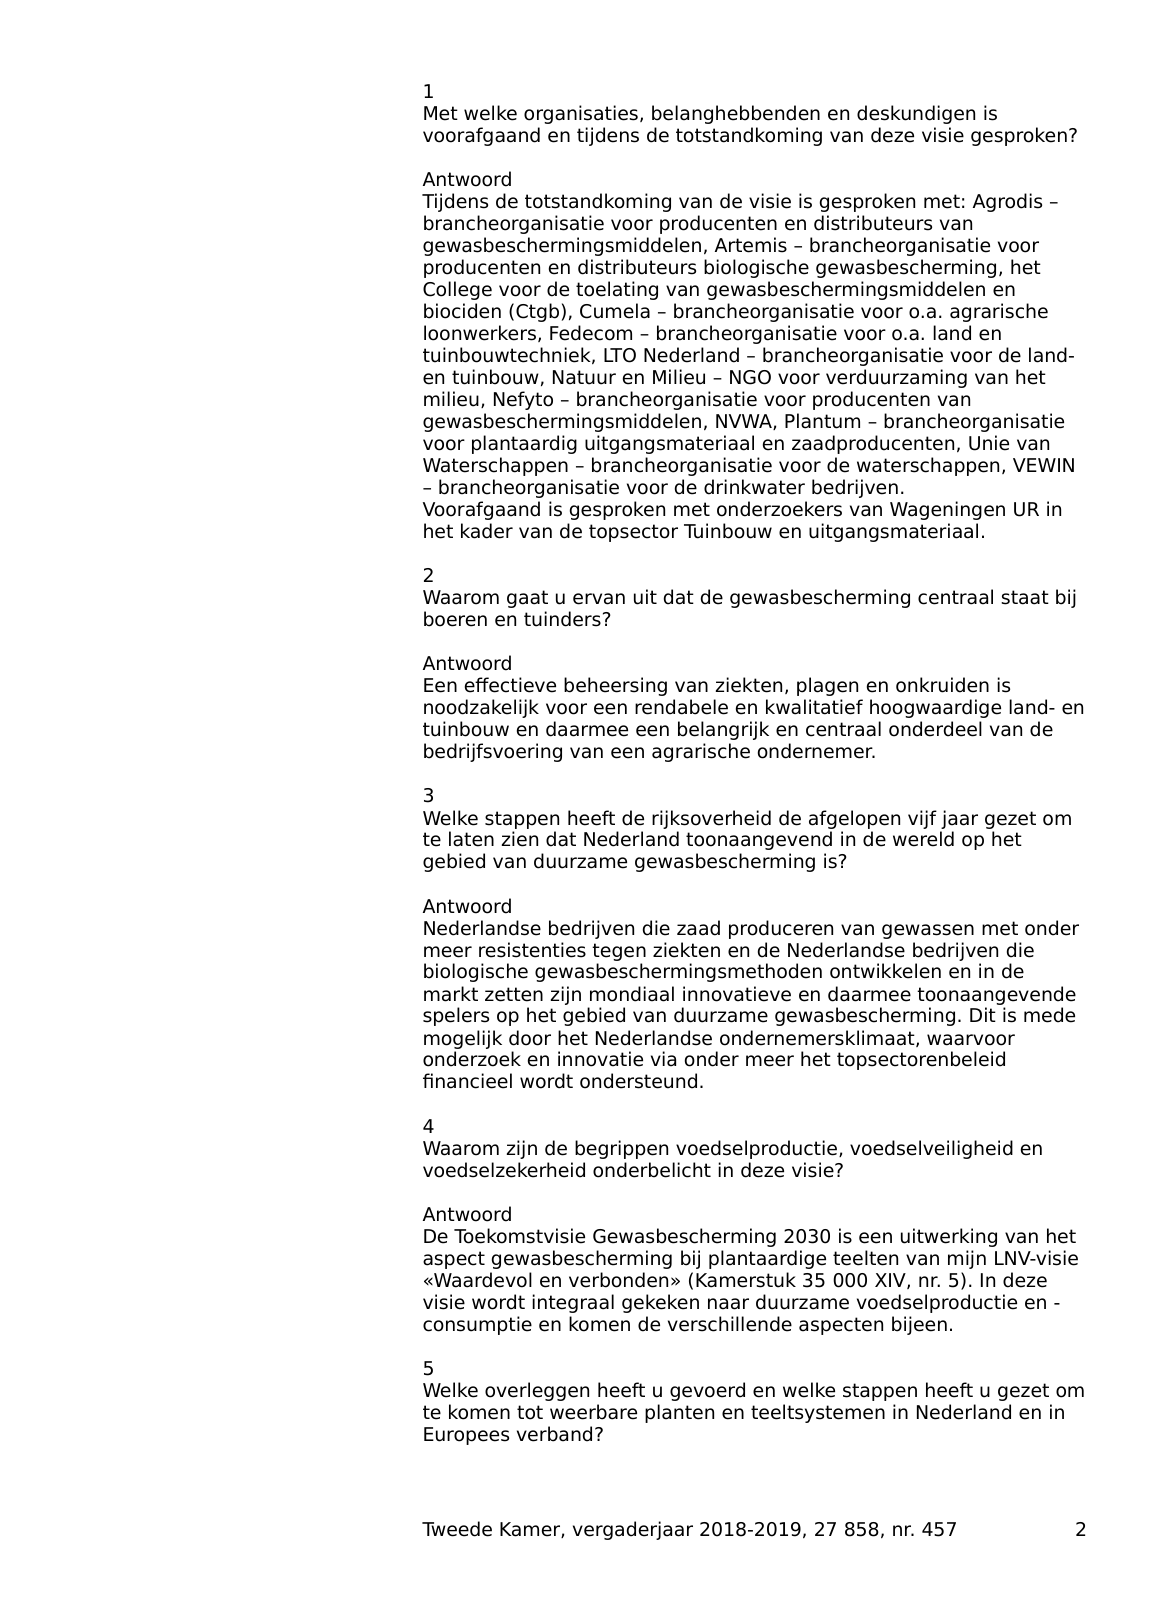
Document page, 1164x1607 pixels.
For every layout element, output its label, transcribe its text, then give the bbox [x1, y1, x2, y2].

text Antwoord [422, 653, 1087, 675]
text Antwoord [422, 896, 1087, 917]
text Waarom zijn de begrippen voedselproductie, voedselveiligheid en voedselzekerheid onderbelicht in deze visie? [422, 1137, 1087, 1181]
text De Toekomstvisie Gewasbescherming 2030 is een uitwerking van het aspect gewasbescherming bij plantaardige teelten van mijn LNV-visie «Waardevol en verbonden» (Kamerstuk 35 000 XIV, nr. 5). In deze visie wordt integraal gekeken naar duurzame voedselproductie en -consumptie en komen de verschillende aspecten bijeen. [422, 1226, 1087, 1336]
text 2 [422, 565, 1087, 587]
text 4 [422, 1116, 1087, 1137]
text Antwoord [422, 169, 1087, 191]
text Tijdens de totstandkoming van de visie is gesproken met: Agrodis – brancheorganisatie voor producenten en distributeurs van gewasbeschermingsmiddelen, Artemis – brancheorganisatie voor producenten en distributeurs biologische gewasbescherming, het College voor de toelating van gewasbeschermingsmiddelen en biociden (Ctgb), Cumela – brancheorganisatie voor o.a. agrarische loonwerkers, Fedecom – brancheorganisatie voor o.a. land en tuinbouwtechniek, LTO Nederland – brancheorganisatie voor de land- en tuinbouw, Natuur en Milieu – NGO voor verduurzaming van het milieu, Nefyto – brancheorganisatie voor producenten van gewasbeschermingsmiddelen, NVWA, Plantum – brancheorganisatie voor plantaardig uitgangsmateriaal en zaadproducenten, Unie van Waterschappen – brancheorganisatie voor de waterschappen, VEWIN – brancheorganisatie voor de drinkwater bedrijven. [422, 191, 1087, 499]
text Nederlandse bedrijven die zaad produceren van gewassen met onder meer resistenties tegen ziekten en de Nederlandse bedrijven die biologische gewasbeschermingsmethoden ontwikkelen en in de markt zetten zijn mondiaal innovatieve en daarmee toonaangevende spelers op het gebied van duurzame gewasbescherming. Dit is mede mogelijk door het Nederlandse ondernemersklimaat, waarvoor onderzoek en innovatie via onder meer het topsectorenbeleid financieel wordt ondersteund. [422, 917, 1087, 1093]
text 3 [422, 785, 1087, 807]
text Welke overleggen heeft u gevoerd en welke stappen heeft u gezet om te komen tot weerbare planten en teeltsystemen in Nederland en in Europees verband? [422, 1380, 1087, 1446]
text Antwoord [422, 1204, 1087, 1226]
text Waarom gaat u ervan uit dat de gewasbescherming centraal staat bij boeren en tuinders? [422, 587, 1087, 631]
text 1 [422, 81, 1087, 103]
text Met welke organisaties, belanghebbenden en deskundigen is voorafgaand en tijdens de totstandkoming van deze visie gesproken? [422, 103, 1087, 147]
text Welke stappen heeft de rijksoverheid de afgelopen vijf jaar gezet om te laten zien dat Nederland toonaangevend in de wereld op het gebied van duurzame gewasbescherming is? [422, 807, 1087, 873]
text 5 [422, 1358, 1087, 1380]
text Voorafgaand is gesproken met onderzoekers van Wageningen UR in het kader van de topsector Tuinbouw en uitgangsmateriaal. [422, 499, 1087, 543]
text Een effectieve beheersing van ziekten, plagen en onkruiden is noodzakelijk voor een rendabele en kwalitatief hoogwaardige land- en tuinbouw en daarmee een belangrijk en centraal onderdeel van de bedrijfsvoering van een agrarische ondernemer. [422, 675, 1087, 763]
